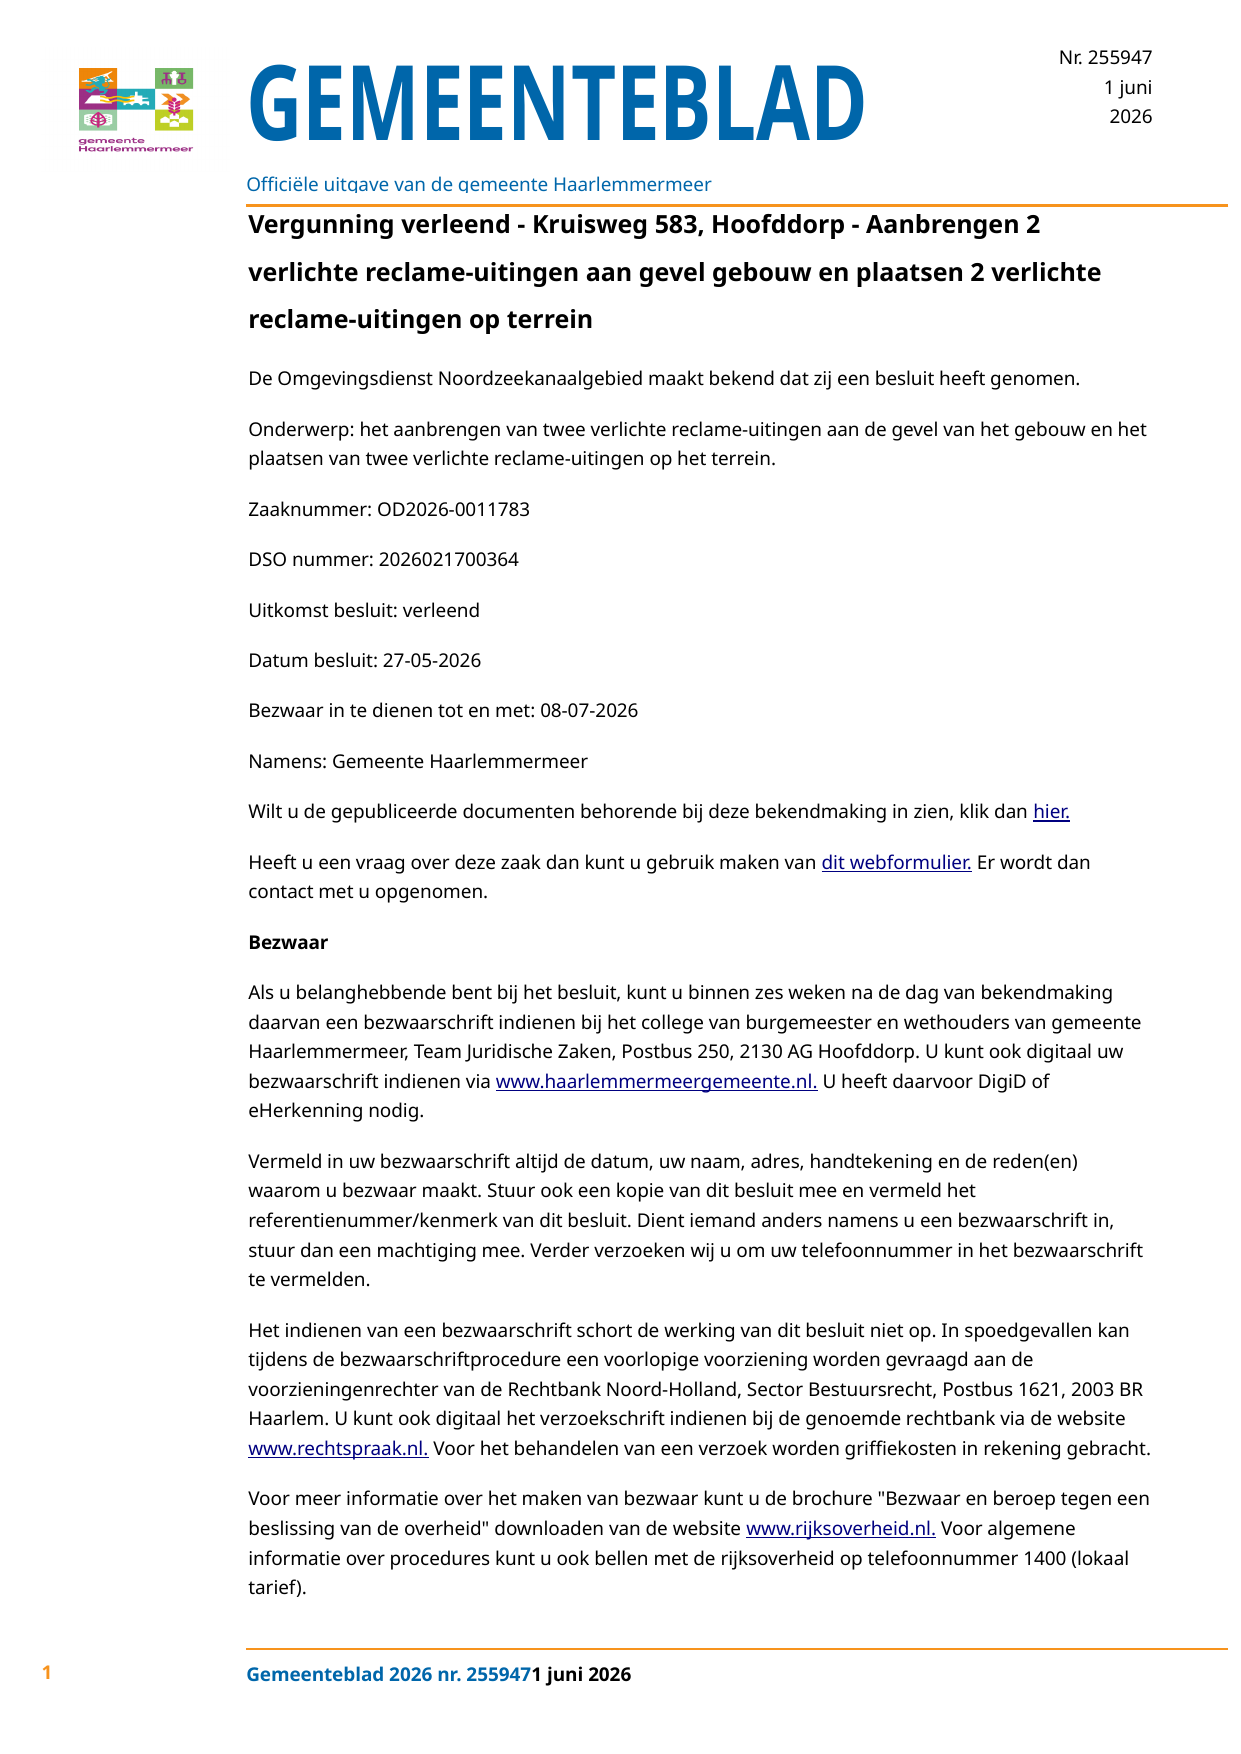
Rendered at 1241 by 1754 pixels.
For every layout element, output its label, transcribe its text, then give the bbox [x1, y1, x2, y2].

text De Omgevingsdienst Noordzeekanaalgebied maakt bekend dat zij een besluit heeft genomen. [248, 366, 1152, 391]
text Heeft u een vraag over deze zaak dan kunt u gebruik maken van dit webformulier. Er wordt dan contact met u opgenomen. [248, 849, 1152, 904]
text Bezwaar [248, 929, 1152, 954]
text Onderwerp: het aanbrengen van twee verlichte reclame-uitingen aan de gevel van het gebouw en het plaatsen van twee verlichte reclame-uitingen op het terrein. [248, 416, 1152, 471]
text Uitkomst besluit: verleend [248, 597, 1152, 622]
text Het indienen van een bezwaarschrift schort de werking van dit besluit niet op. In spoedgevallen kan tijdens de bezwaarschriftprocedure een voorlopige voorziening worden gevraagd aan de voorzieningenrechter van de Rechtbank Noord-Holland, Sector Bestuursrecht, Postbus 1621, 2003 BR Haarlem. U kunt ook digitaal het verzoekschrift indienen bij de genoemde rechtbank via de website www.rechtspraak.nl. Voor het behandelen van een verzoek worden griffiekosten in rekening gebracht. [248, 1317, 1152, 1461]
text Voor meer informatie over het maken van bezwaar kunt u de brochure "Bezwaar en beroep tegen een beslissing van de overheid" downloaden van de website www.rijksoverheid.nl. Voor algemene informatie over procedures kunt u ook bellen met de rijksoverheid op telefoonnummer 1400 (lokaal tarief). [248, 1486, 1152, 1600]
text Datum besluit: 27-05-2026 [248, 647, 1152, 673]
text Bezwaar in te dienen tot en met: 08-07-2026 [248, 698, 1152, 723]
text DSO nummer: 2026021700364 [248, 546, 1152, 572]
text Wilt u de gepubliceerde documenten behorende bij deze bekendmaking in zien, klik dan hier. [248, 798, 1152, 824]
picture [41, 47, 231, 172]
text Namens: Gemeente Haarlemmermeer [248, 748, 1152, 774]
text Als u belanghebbende bent bij het besluit, kunt u binnen zes weken na de dag van bekendmaking daarvan een bezwaarschrift indienen bij het college van burgemeester en wethouders van gemeente Haarlemmermeer, Team Juridische Zaken, Postbus 250, 2130 AG Hoofddorp. U kunt ook digitaal uw bezwaarschrift indienen via www.haarlemmermeergemeente.nl. U heeft daarvoor DigiD of eHerkenning nodig. [248, 979, 1152, 1123]
text Zaaknummer: OD2026-0011783 [248, 496, 1152, 522]
text Vergunning verleend - Kruisweg 583, Hoofddorp - Aanbrengen 2 verlichte reclame-uitingen aan gevel gebouw en plaatsen 2 verlichte reclame-uitingen op terrein [248, 207, 1152, 336]
text Vermeld in uw bezwaarschrift altijd de datum, uw naam, adres, handtekening en de reden(en) waarom u bezwaar maakt. Stuur ook een kopie van dit besluit mee en vermeld het referentienummer/kenmerk van dit besluit. Dient iemand anders namens u een bezwaarschrift in, stuur dan een machtiging mee. Verder verzoeken wij u om uw telefoonnummer in het bezwaarschrift te vermelden. [248, 1148, 1152, 1292]
